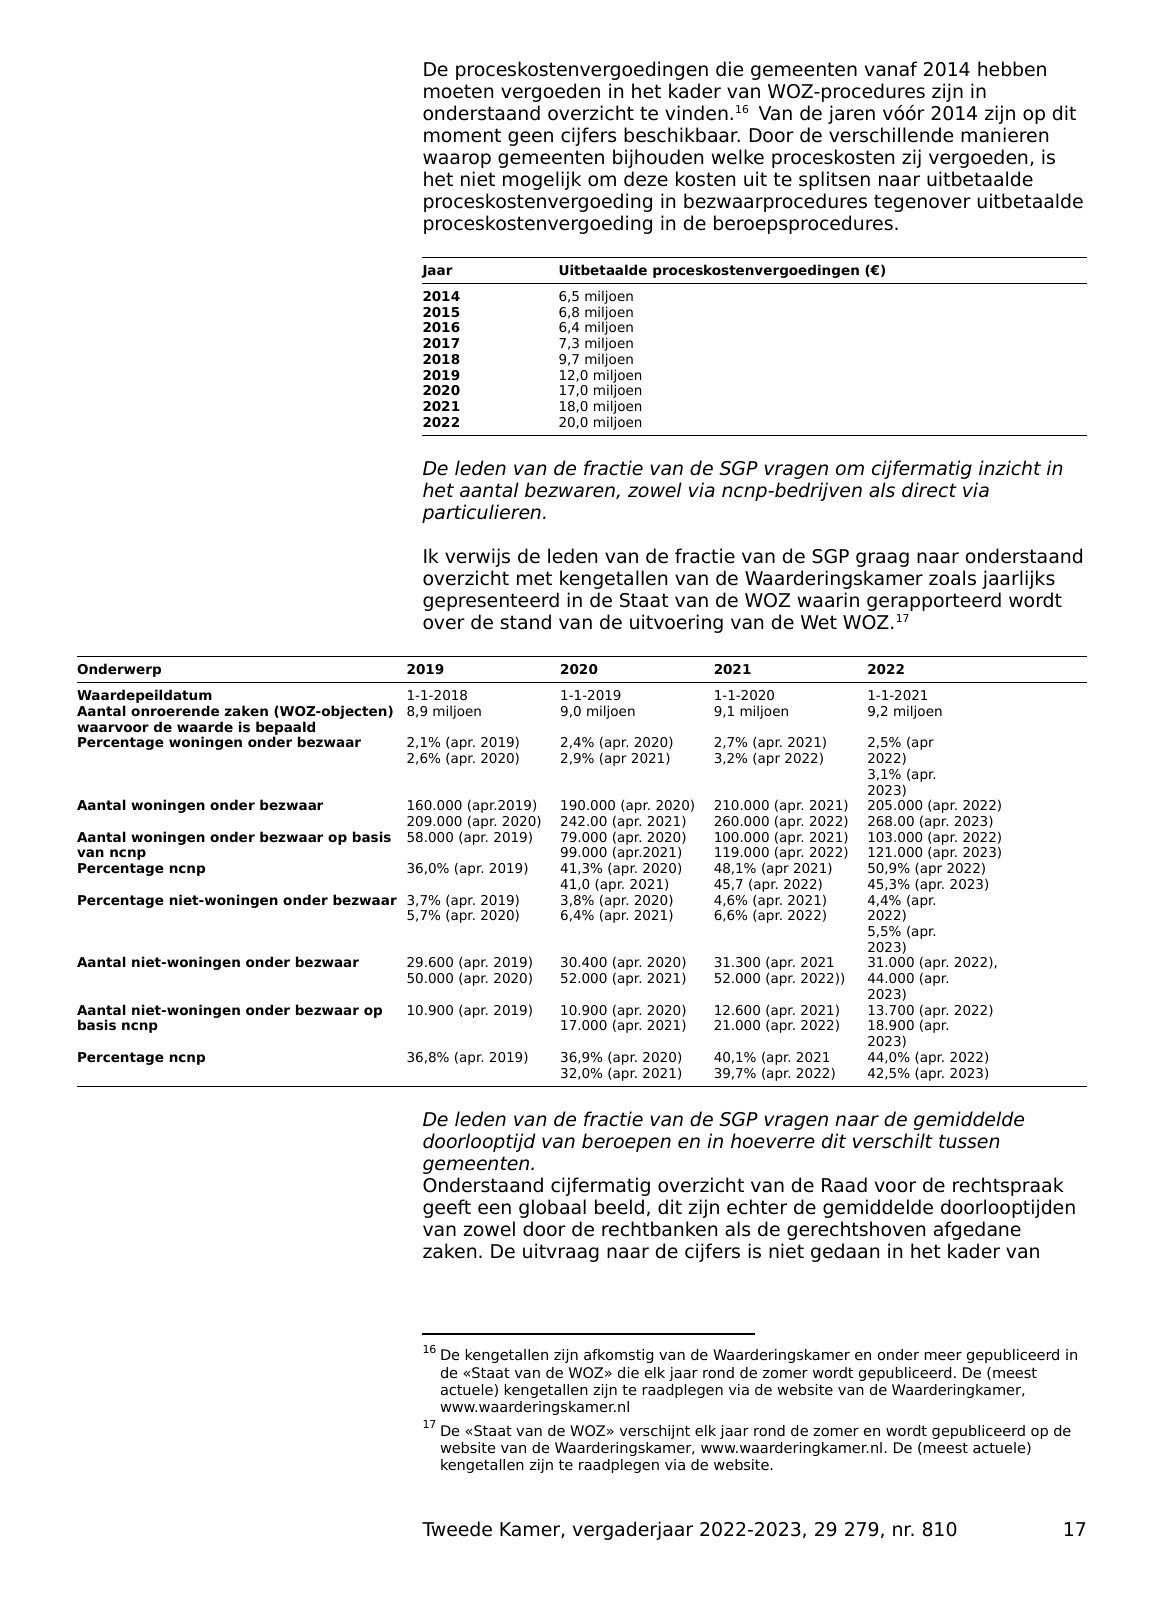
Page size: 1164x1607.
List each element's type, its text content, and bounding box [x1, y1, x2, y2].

table_cell 2,5% (apr 2022) 3,1% (apr. 2023) [861, 735, 1087, 798]
table_cell 2021 [422, 399, 552, 414]
table_cell 3,7% (apr. 2019) 5,7% (apr. 2020) [401, 893, 554, 955]
table_cell 36,8% (apr. 2019) [401, 1050, 554, 1086]
table_cell 29.600 (apr. 2019) 50.000 (apr. 2020) [401, 955, 554, 1002]
table_cell 2014 [422, 284, 552, 304]
table_cell 1-1-2021 [861, 683, 1087, 704]
table_cell 13.700 (apr. 2022) 18.900 (apr. 2023) [861, 1003, 1087, 1050]
table_cell Aantal woningen onder bezwaar op basis van ncnp [77, 830, 401, 861]
table_cell 9,2 miljoen [861, 704, 1087, 735]
table_cell 9,7 miljoen [553, 352, 1087, 367]
table_cell 6,5 miljoen [553, 284, 1087, 304]
table_header Jaar [422, 258, 552, 283]
table_cell 18,0 miljoen [553, 399, 1087, 414]
table_cell Waardepeildatum [77, 683, 401, 704]
table_cell 9,1 miljoen [708, 704, 861, 735]
table_cell 50,9% (apr 2022) 45,3% (apr. 2023) [861, 861, 1087, 892]
table_cell Aantal niet-woningen onder bezwaar [77, 955, 401, 1002]
table_cell 48,1% (apr 2021) 45,7 (apr. 2022) [708, 861, 861, 892]
table_cell 30.400 (apr. 2020) 52.000 (apr. 2021) [554, 955, 708, 1002]
table_cell 4,4% (apr. 2022) 5,5% (apr. 2023) [861, 893, 1087, 955]
table_cell 1-1-2018 [401, 683, 554, 704]
table_header 2021 [708, 657, 861, 682]
table_cell 12,0 miljoen [553, 367, 1087, 383]
table_cell 7,3 miljoen [553, 336, 1087, 352]
text De leden van de fractie van de SGP vragen om cijfermatig inzicht in het aantal bezwaren, zowel via ncnp-bedrijven als direct via particulieren. [422, 458, 1087, 524]
table_cell 58.000 (apr. 2019) [401, 830, 554, 861]
table_cell 2015 [422, 304, 552, 320]
table_cell 12.600 (apr. 2021) 21.000 (apr. 2022) [708, 1003, 861, 1050]
text De leden van de fractie van de SGP vragen naar de gemiddelde doorlooptijd van beroepen en in hoeverre dit verschilt tussen gemeenten. [422, 1109, 1087, 1175]
text De proceskostenvergoedingen die gemeenten vanaf 2014 hebben moeten vergoeden in het kader van WOZ-procedures zijn in onderstaand overzicht te vinden. Van de jaren vóór 2014 zijn op dit moment geen cijfers beschikbaar. Door de verschillende manieren waarop gemeenten bijhouden welke proceskosten zij vergoeden, is het niet mogelijk om deze kosten uit te splitsen naar uitbetaalde proceskostenvergoeding in bezwaarprocedures tegenover uitbetaalde proceskostenvergoeding in de beroepsprocedures. [422, 59, 1087, 235]
text Ik verwijs de leden van de fractie van de SGP graag naar onderstaand overzicht met kengetallen van de Waarderingskamer zoals jaarlijks gepresenteerd in de Staat van de WOZ waarin gerapporteerd wordt over de stand van de uitvoering van de Wet WOZ. [422, 546, 1087, 634]
table_cell 8,9 miljoen [401, 704, 554, 735]
table_cell 1-1-2019 [554, 683, 708, 704]
table_cell 79.000 (apr. 2020) 99.000 (apr.2021) [554, 830, 708, 861]
table_cell Aantal niet-woningen onder bezwaar op basis ncnp [77, 1003, 401, 1050]
table_cell 103.000 (apr. 2022) 121.000 (apr. 2023) [861, 830, 1087, 861]
table_header Uitbetaalde proceskostenvergoedingen (€) [553, 258, 1087, 283]
table_cell Percentage woningen onder bezwaar [77, 735, 401, 798]
table_cell 2020 [422, 383, 552, 399]
table_cell 10.900 (apr. 2019) [401, 1003, 554, 1050]
table_cell Percentage niet-woningen onder bezwaar [77, 893, 401, 955]
table_cell 2016 [422, 320, 552, 336]
table_cell 41,3% (apr. 2020) 41,0 (apr. 2021) [554, 861, 708, 892]
table_cell Aantal woningen onder bezwaar [77, 798, 401, 829]
table_cell 6,8 miljoen [553, 304, 1087, 320]
table_cell 2,1% (apr. 2019) 2,6% (apr. 2020) [401, 735, 554, 798]
table_cell 44,0% (apr. 2022) 42,5% (apr. 2023) [861, 1050, 1087, 1086]
table_cell 4,6% (apr. 2021) 6,6% (apr. 2022) [708, 893, 861, 955]
table_cell 210.000 (apr. 2021) 260.000 (apr. 2022) [708, 798, 861, 829]
text De kengetallen zijn afkomstig van de Waarderingskamer en onder meer gepubliceerd in de «Staat van de WOZ» die elk jaar rond de zomer wordt gepubliceerd. De (meest actuele) kengetallen zijn te raadplegen via de website van de Waarderingkamer, www.waarderingskamer.nl [422, 1343, 1087, 1416]
table_cell 31.300 (apr. 2021 52.000 (apr. 2022)) [708, 955, 861, 1002]
table_cell 2019 [422, 367, 552, 383]
table_cell 1-1-2020 [708, 683, 861, 704]
table_cell 40,1% (apr. 2021 39,7% (apr. 2022) [708, 1050, 861, 1086]
table_header 2020 [554, 657, 708, 682]
table_header 2022 [861, 657, 1087, 682]
text De «Staat van de WOZ» verschijnt elk jaar rond de zomer en wordt gepubliceerd op de website van de Waarderingskamer, www.waarderingkamer.nl. De (meest actuele) kengetallen zijn te raadplegen via de website. [422, 1418, 1087, 1474]
table_cell 31.000 (apr. 2022), 44.000 (apr. 2023) [861, 955, 1087, 1002]
table_cell Percentage ncnp [77, 1050, 401, 1086]
table_cell 6,4 miljoen [553, 320, 1087, 336]
text Onderstaand cijfermatig overzicht van de Raad voor de rechtspraak geeft een globaal beeld, dit zijn echter de gemiddelde doorlooptijden van zowel door de rechtbanken als de gerechtshoven afgedane zaken. De uitvraag naar de cijfers is niet gedaan in het kader van [422, 1175, 1087, 1263]
table_cell 2022 [422, 415, 552, 435]
table_header 2019 [401, 657, 554, 682]
table_cell Aantal onroerende zaken (WOZ-objecten) waarvoor de waarde is bepaald [77, 704, 401, 735]
table_cell 36,0% (apr. 2019) [401, 861, 554, 892]
table_cell 2,4% (apr. 2020) 2,9% (apr 2021) [554, 735, 708, 798]
table_cell 100.000 (apr. 2021) 119.000 (apr. 2022) [708, 830, 861, 861]
table_cell 36,9% (apr. 2020) 32,0% (apr. 2021) [554, 1050, 708, 1086]
table_cell 160.000 (apr.2019) 209.000 (apr. 2020) [401, 798, 554, 829]
table_cell 9,0 miljoen [554, 704, 708, 735]
table_cell 2,7% (apr. 2021) 3,2% (apr 2022) [708, 735, 861, 798]
table_cell 2018 [422, 352, 552, 367]
table_cell 10.900 (apr. 2020) 17.000 (apr. 2021) [554, 1003, 708, 1050]
table_cell 2017 [422, 336, 552, 352]
table_cell 190.000 (apr. 2020) 242.00 (apr. 2021) [554, 798, 708, 829]
table_cell 3,8% (apr. 2020) 6,4% (apr. 2021) [554, 893, 708, 955]
table_cell 17,0 miljoen [553, 383, 1087, 399]
table_cell 20,0 miljoen [553, 415, 1087, 435]
table_header Onderwerp [77, 657, 401, 682]
table_cell 205.000 (apr. 2022) 268.00 (apr. 2023) [861, 798, 1087, 829]
table_cell Percentage ncnp [77, 861, 401, 892]
